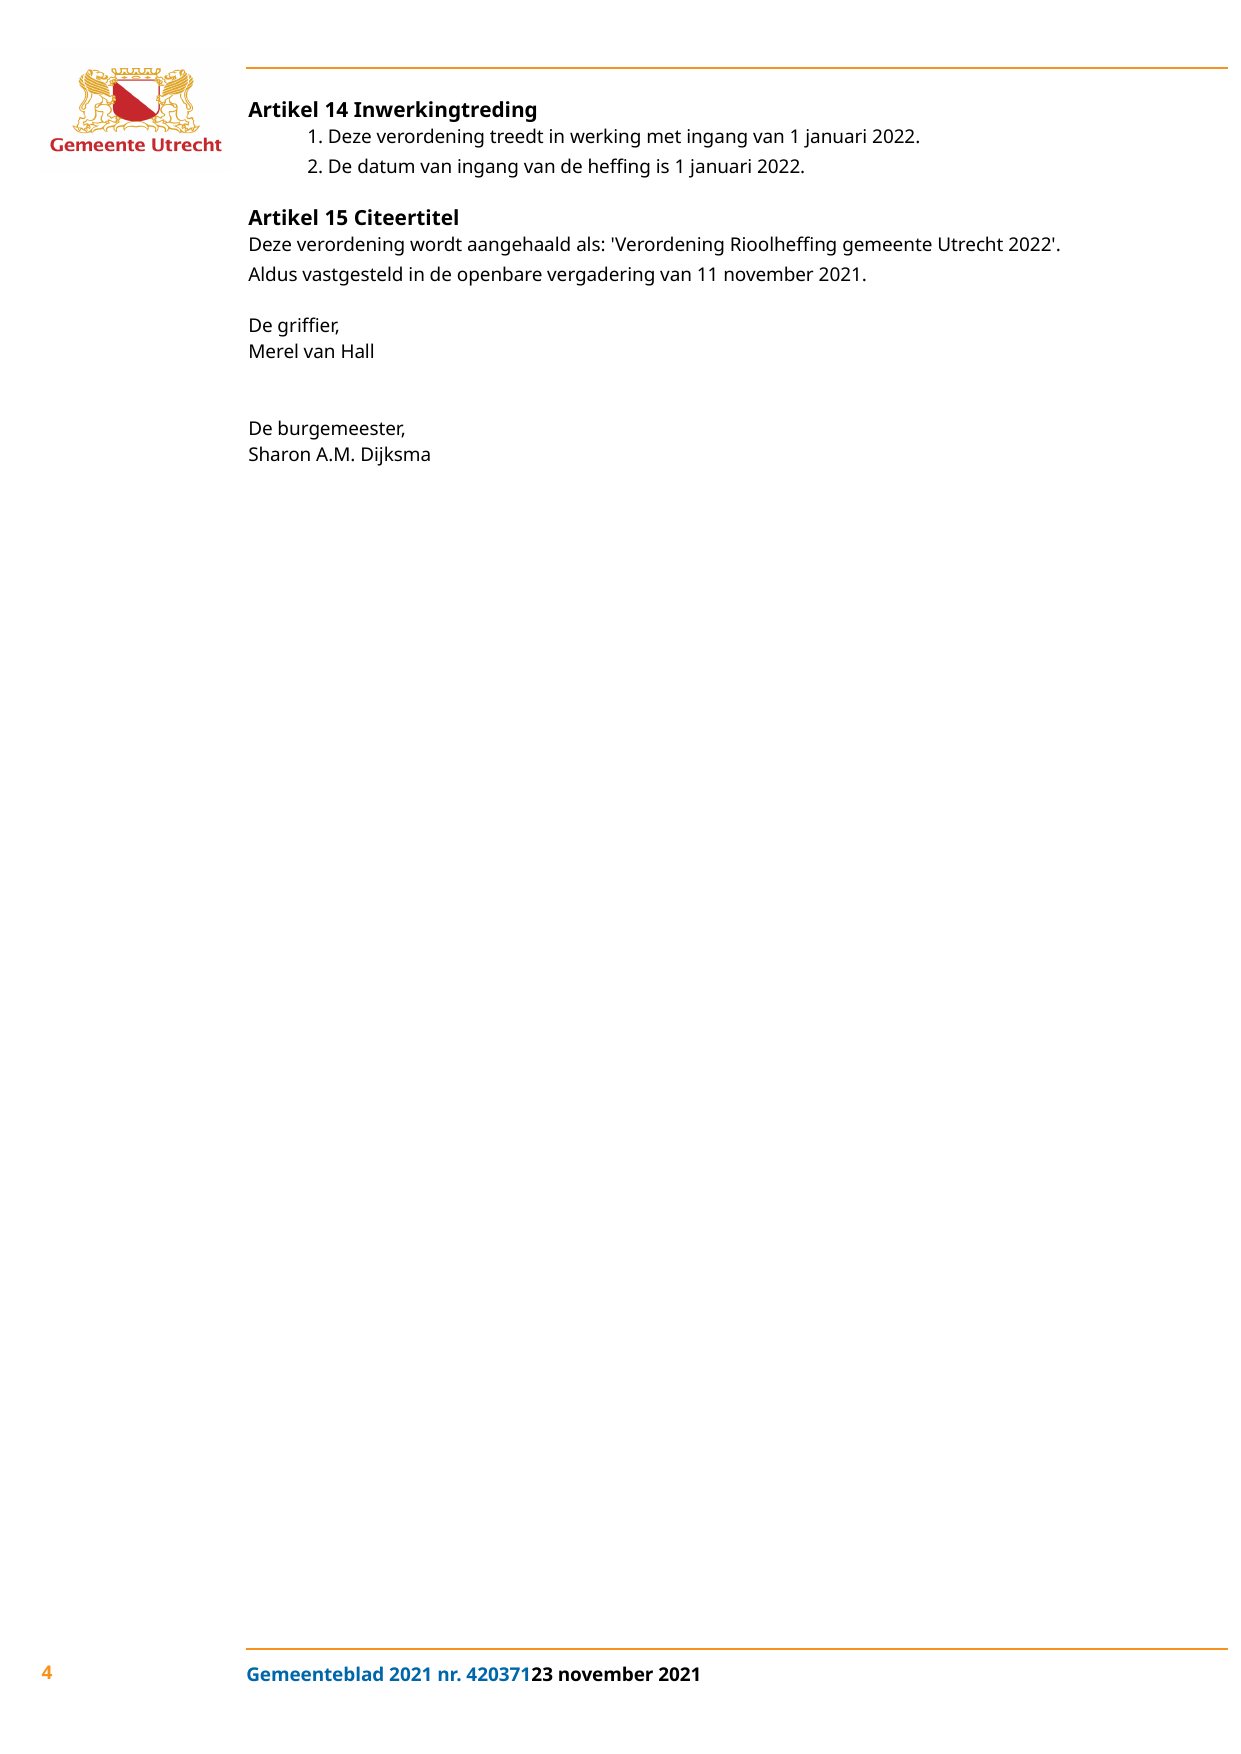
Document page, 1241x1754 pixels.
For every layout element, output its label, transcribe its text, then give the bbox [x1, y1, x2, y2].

text De griffier, [248, 313, 1152, 338]
text De burgemeester, [248, 416, 1152, 441]
list 1. Deze verordening treedt in werking met ingang van 1 januari 2022. [248, 123, 1152, 149]
picture [41, 47, 231, 172]
text Aldus vastgesteld in de openbare vergadering van 11 november 2021. [248, 261, 1152, 287]
text Sharon A.M. Dijksma [248, 441, 1152, 467]
text Artikel 15 Citeertitel [248, 203, 1152, 232]
text Merel van Hall [248, 338, 1152, 364]
list 2. De datum van ingang van de heffing is 1 januari 2022. [248, 153, 1152, 178]
text Deze verordening wordt aangehaald als: 'Verordening Rioolheffing gemeente Utrecht 2022'. [248, 232, 1152, 257]
text Artikel 14 Inwerkingtreding [248, 95, 1152, 123]
